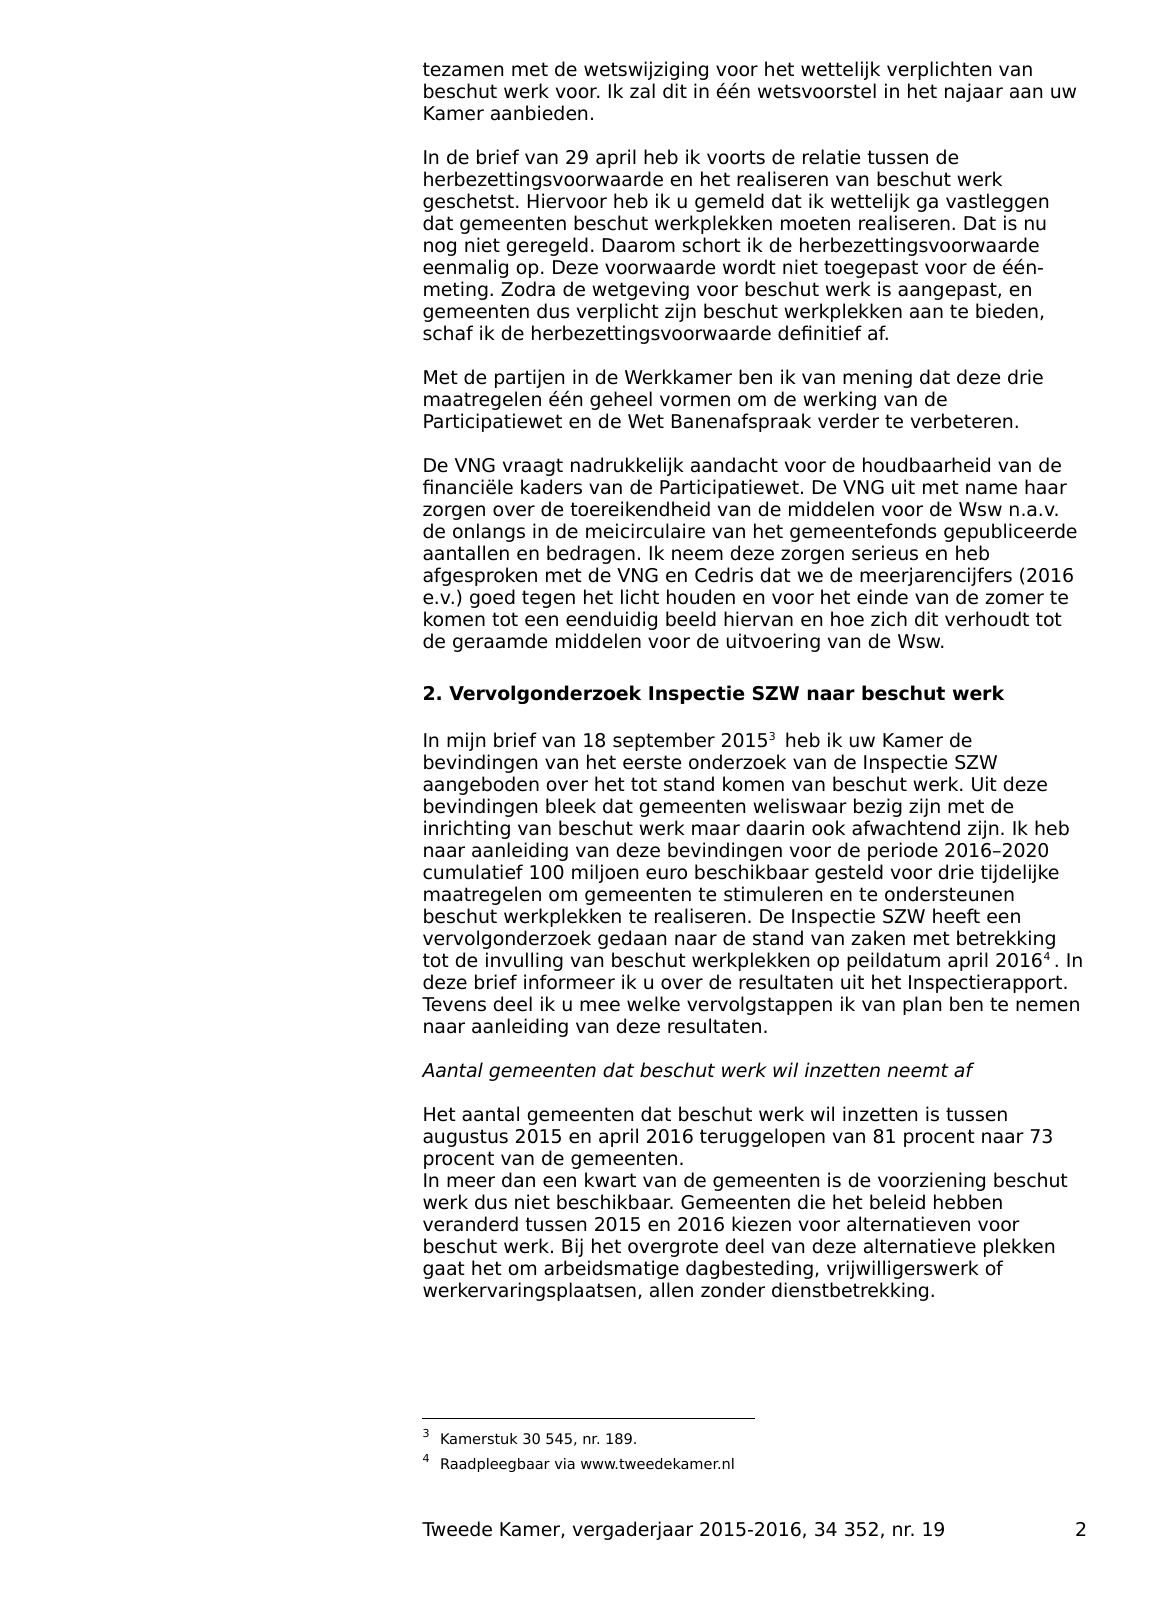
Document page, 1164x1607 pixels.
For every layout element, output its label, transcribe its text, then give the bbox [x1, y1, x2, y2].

text Het aantal gemeenten dat beschut werk wil inzetten is tussen augustus 2015 en april 2016 teruggelopen van 81 procent naar 73 procent van de gemeenten. [422, 1104, 1087, 1170]
text tezamen met de wetswijziging voor het wettelijk verplichten van beschut werk voor. Ik zal dit in één wetsvoorstel in het najaar aan uw Kamer aanbieden. [422, 59, 1087, 125]
text De VNG vraagt nadrukkelijk aandacht voor de houdbaarheid van de financiële kaders van de Participatiewet. De VNG uit met name haar zorgen over de toereikendheid van de middelen voor de Wsw n.a.v. de onlangs in de meicirculaire van het gemeentefonds gepubliceerde aantallen en bedragen. Ik neem deze zorgen serieus en heb afgesproken met de VNG en Cedris dat we de meerjarencijfers (2016 e.v.) goed tegen het licht houden en voor het einde van de zomer te komen tot een eenduidig beeld hiervan en hoe zich dit verhoudt tot de geraamde middelen voor de uitvoering van de Wsw. [422, 455, 1087, 653]
subtitle Aantal gemeenten dat beschut werk wil inzetten neemt af [422, 1060, 1087, 1082]
text Raadpleegbaar via www.tweedekamer.nl [422, 1452, 1087, 1474]
text Met de partijen in de Werkkamer ben ik van mening dat deze drie maatregelen één geheel vormen om de werking van de Participatiewet en de Wet Banenafspraak verder te verbeteren. [422, 367, 1087, 433]
text Kamerstuk 30 545, nr. 189. [422, 1427, 1087, 1449]
text In de brief van 29 april heb ik voorts de relatie tussen de herbezettingsvoorwaarde en het realiseren van beschut werk geschetst. Hiervoor heb ik u gemeld dat ik wettelijk ga vastleggen dat gemeenten beschut werkplekken moeten realiseren. Dat is nu nog niet geregeld. Daarom schort ik de herbezettingsvoorwaarde eenmalig op. Deze voorwaarde wordt niet toegepast voor de één-meting. Zodra de wetgeving voor beschut werk is aangepast, en gemeenten dus verplicht zijn beschut werkplekken aan te bieden, schaf ik de herbezettingsvoorwaarde definitief af. [422, 147, 1087, 345]
text In mijn brief van 18 september 2015 heb ik uw Kamer de bevindingen van het eerste onderzoek van de Inspectie SZW aangeboden over het tot stand komen van beschut werk. Uit deze bevindingen bleek dat gemeenten weliswaar bezig zijn met de inrichting van beschut werk maar daarin ook afwachtend zijn. Ik heb naar aanleiding van deze bevindingen voor de periode 2016–2020 cumulatief 100 miljoen euro beschikbaar gesteld voor drie tijdelijke maatregelen om gemeenten te stimuleren en te ondersteunen beschut werkplekken te realiseren. De Inspectie SZW heeft een vervolgonderzoek gedaan naar de stand van zaken met betrekking tot de invulling van beschut werkplekken op peildatum april 2016. In deze brief informeer ik u over de resultaten uit het Inspectierapport. Tevens deel ik u mee welke vervolgstappen ik van plan ben te nemen naar aanleiding van deze resultaten. [422, 730, 1087, 1038]
subtitle 2. Vervolgonderzoek Inspectie SZW naar beschut werk [422, 683, 1087, 705]
text In meer dan een kwart van de gemeenten is de voorziening beschut werk dus niet beschikbaar. Gemeenten die het beleid hebben veranderd tussen 2015 en 2016 kiezen voor alternatieven voor beschut werk. Bij het overgrote deel van deze alternatieve plekken gaat het om arbeidsmatige dagbesteding, vrijwilligerswerk of werkervaringsplaatsen, allen zonder dienstbetrekking. [422, 1170, 1087, 1302]
